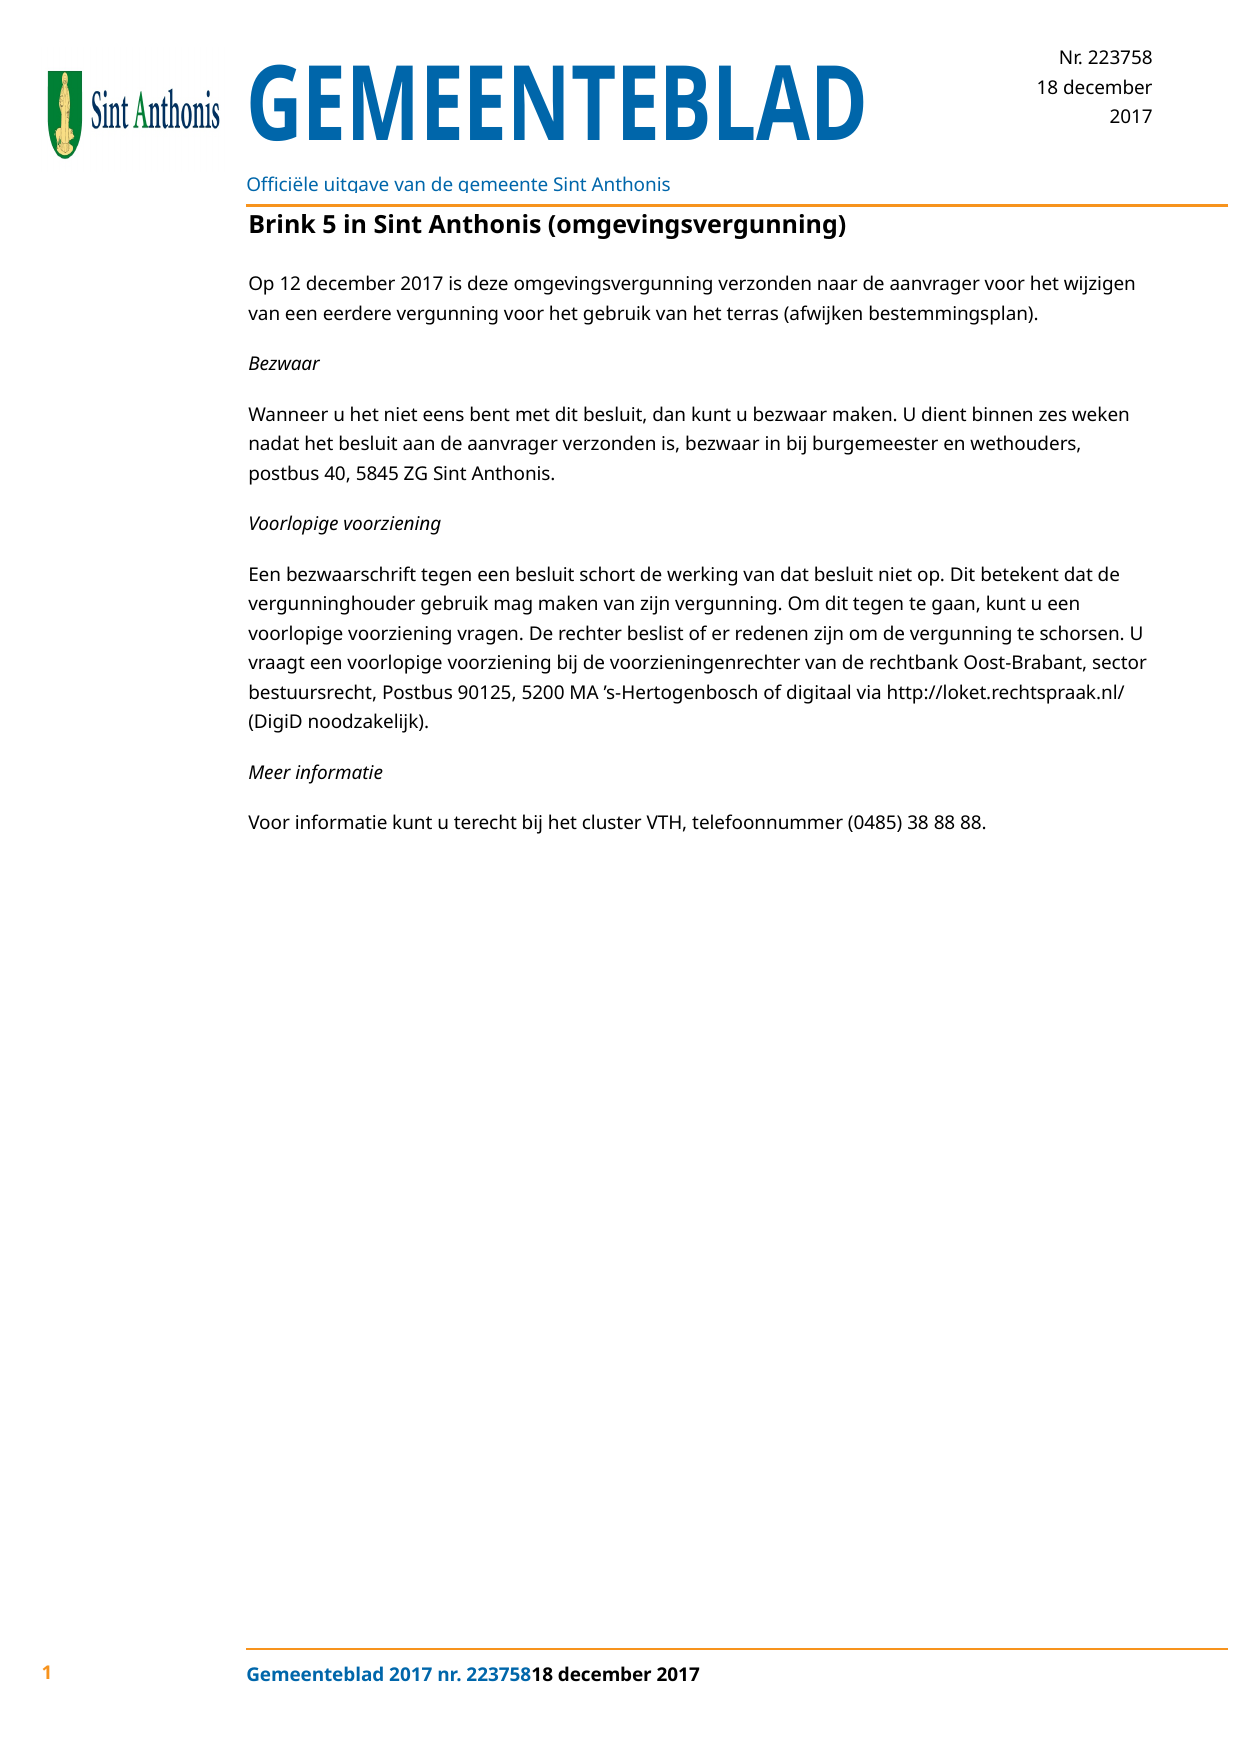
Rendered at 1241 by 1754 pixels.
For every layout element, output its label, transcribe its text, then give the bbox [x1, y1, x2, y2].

text Voorlopige voorziening [248, 510, 1152, 536]
text Brink 5 in Sint Anthonis (omgevingsvergunning) [248, 207, 1152, 241]
text Bezwaar [248, 350, 1152, 376]
text Voor informatie kunt u terecht bij het cluster VTH, telefoonnummer (0485) 38 88 88. [248, 809, 1152, 835]
picture [41, 47, 231, 172]
text Meer informatie [248, 759, 1152, 785]
text Op 12 december 2017 is deze omgevingsvergunning verzonden naar de aanvrager voor het wijzigen van een eerdere vergunning voor het gebruik van het terras (afwijken bestemmingsplan). [248, 270, 1152, 326]
text Wanneer u het niet eens bent met dit besluit, dan kunt u bezwaar maken. U dient binnen zes weken nadat het besluit aan de aanvrager verzonden is, bezwaar in bij burgemeester en wethouders, postbus 40, 5845 ZG Sint Anthonis. [248, 401, 1152, 486]
text Een bezwaarschrift tegen een besluit schort de werking van dat besluit niet op. Dit betekent dat de vergunninghouder gebruik mag maken van zijn vergunning. Om dit tegen te gaan, kunt u een voorlopige voorziening vragen. De rechter beslist of er redenen zijn om de vergunning te schorsen. U vraagt een voorlopige voorziening bij de voorzieningenrechter van de rechtbank Oost-Brabant, sector bestuursrecht, Postbus 90125, 5200 MA ’s-Hertogenbosch of digitaal via http://loket.rechtspraak.nl/ (DigiD noodzakelijk). [248, 561, 1152, 734]
